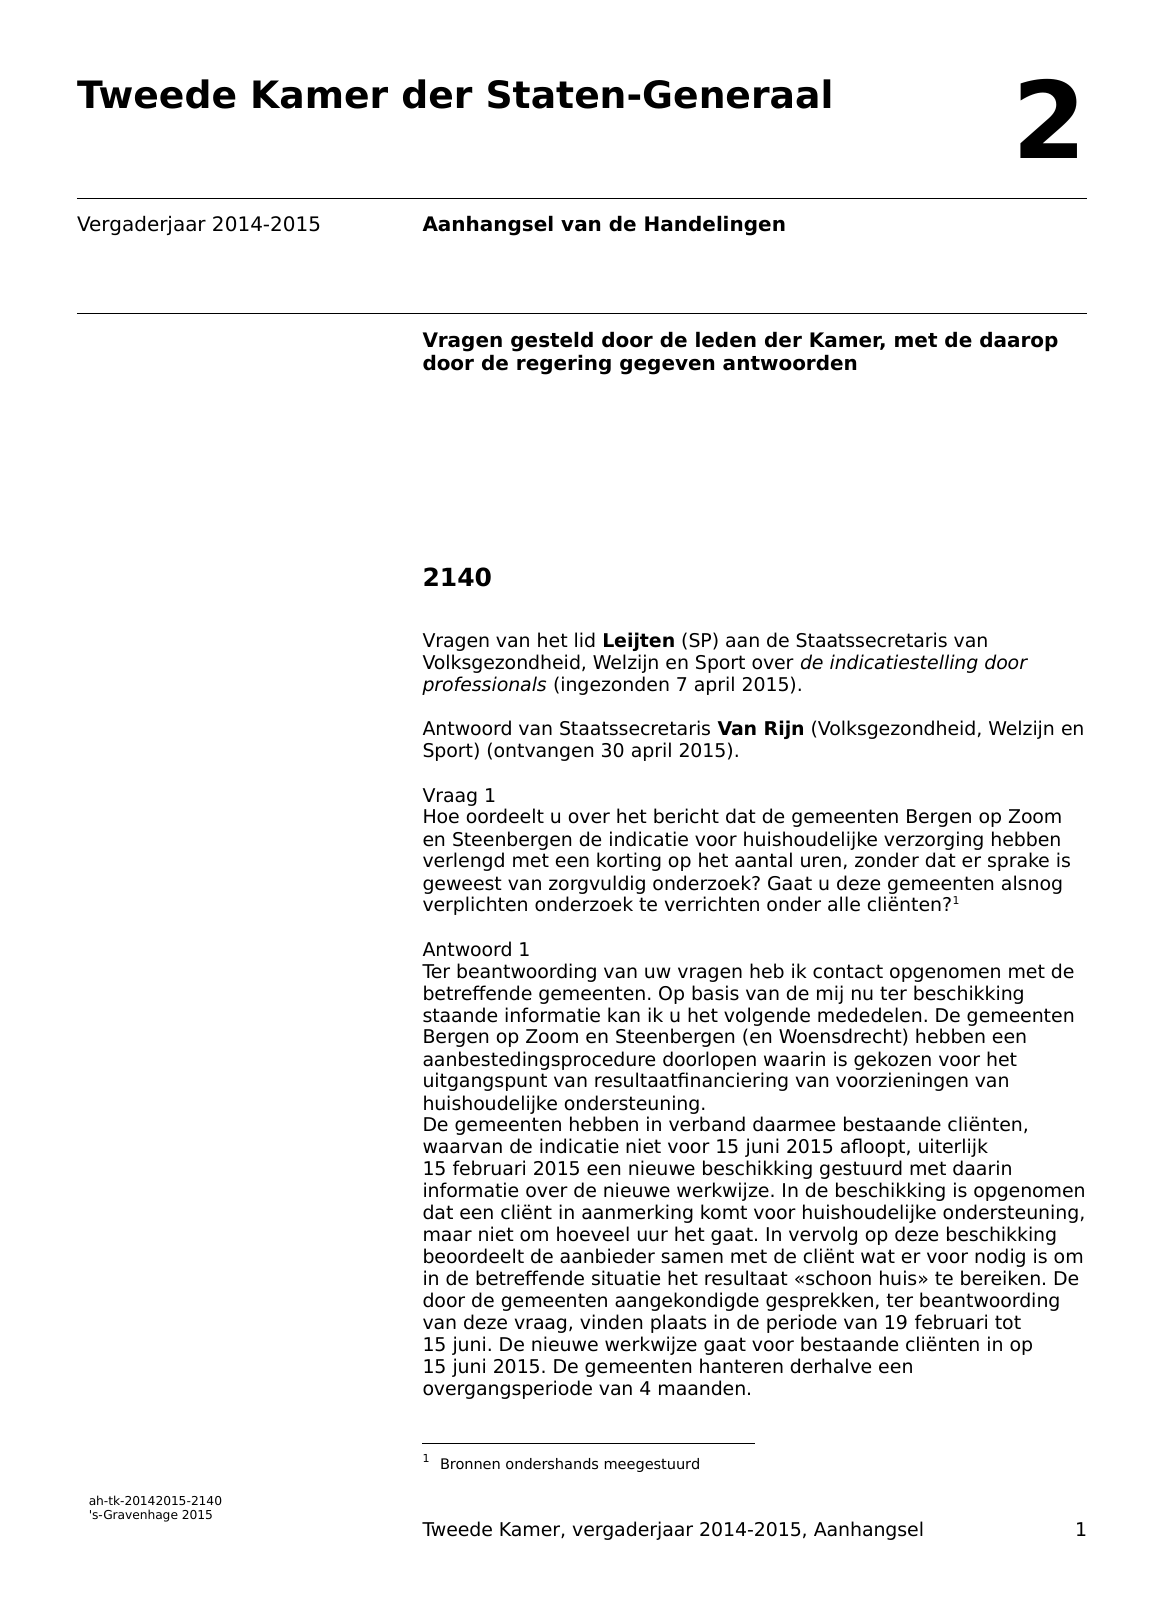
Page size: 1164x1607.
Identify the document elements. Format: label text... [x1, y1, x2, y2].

text ah-tk-20142015-2140 [88, 1494, 323, 1508]
table_cell [77, 314, 422, 375]
text Ter beantwoording van uw vragen heb ik contact opgenomen met de betreffende gemeenten. Op basis van de mij nu ter beschikking staande informatie kan ik u het volgende mededelen. De gemeenten Bergen op Zoom en Steenbergen (en Woensdrecht) hebben een aanbestedingsprocedure doorlopen waarin is gekozen voor het uitgangspunt van resultaatfinanciering van voorzieningen van huishoudelijke ondersteuning. [422, 961, 1087, 1114]
table_cell Aanhangsel van de Handelingen [422, 199, 1087, 313]
text Vragen van het lid Leijten (SP) aan de Staatssecretaris van Volksgezondheid, Welzijn en Sport over de indicatiestelling door professionals (ingezonden 7 april 2015). [422, 630, 1087, 696]
text Vraag 1 [422, 784, 1087, 806]
table_cell Vergaderjaar 2014-2015 [77, 199, 422, 313]
text Antwoord 1 [422, 938, 1087, 961]
text Bronnen ondershands meegestuurd [422, 1452, 1087, 1474]
table_cell Vragen gesteld door de leden der Kamer, met de daarop door de regering gegeven antwoorden [422, 314, 1087, 375]
text 2140 [422, 563, 1087, 592]
text De gemeenten hebben in verband daarmee bestaande cliënten, waarvan de indicatie niet voor 15 juni 2015 afloopt, uiterlijk 15 februari 2015 een nieuwe beschikking gestuurd met daarin informatie over de nieuwe werkwijze. In de beschikking is opgenomen dat een cliënt in aanmerking komt voor huishoudelijke ondersteuning, maar niet om hoeveel uur het gaat. In vervolg op deze beschikking beoordeelt de aanbieder samen met de cliënt wat er voor nodig is om in de betreffende situatie het resultaat «schoon huis» te bereiken. De door de gemeenten aangekondigde gesprekken, ter beantwoording van deze vraag, vinden plaats in de periode van 19 februari tot 15 juni. De nieuwe werkwijze gaat voor bestaande cliënten in op 15 juni 2015. De gemeenten hanteren derhalve een overgangsperiode van 4 maanden. [422, 1114, 1087, 1400]
table_header 2 [886, 59, 1087, 198]
text Hoe oordeelt u over het bericht dat de gemeenten Bergen op Zoom en Steenbergen de indicatie voor huishoudelijke verzorging hebben verlengd met een korting op het aantal uren, zonder dat er sprake is geweest van zorgvuldig onderzoek? Gaat u deze gemeenten alsnog verplichten onderzoek te verrichten onder alle cliënten? [422, 806, 1087, 916]
text 's-Gravenhage 2015 [88, 1508, 323, 1522]
text Antwoord van Staatssecretaris Van Rijn (Volksgezondheid, Welzijn en Sport) (ontvangen 30 april 2015). [422, 718, 1087, 762]
table_header Tweede Kamer der Staten-Generaal [77, 59, 886, 198]
